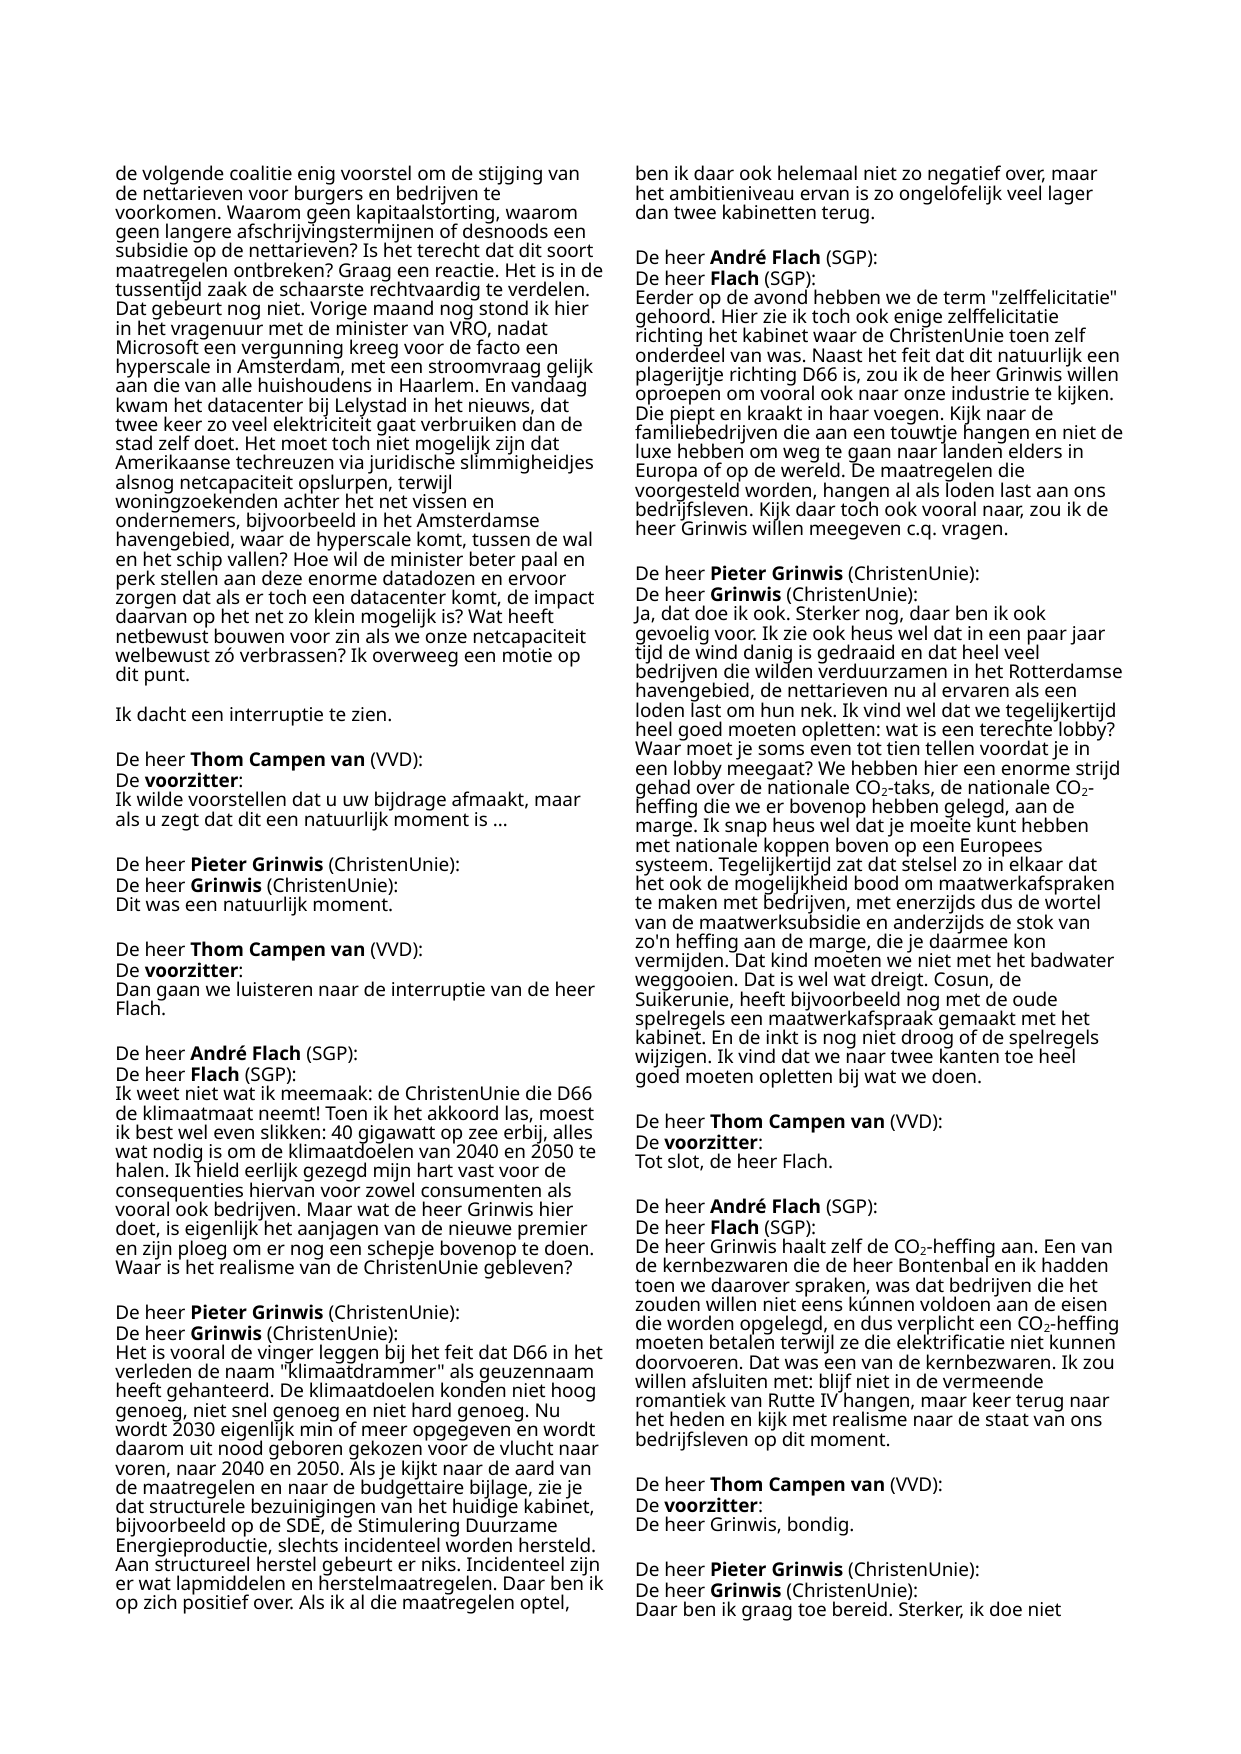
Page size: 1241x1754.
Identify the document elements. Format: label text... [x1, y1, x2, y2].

text De heer Grinwis (ChristenUnie): [635, 1582, 1125, 1601]
text de volgende coalitie enig voorstel om de stijging van de nettarieven voor burgers en bedrijven te voorkomen. Waarom geen kapitaalstorting, waarom geen langere afschrijvingstermijnen of desnoods een subsidie op de nettarieven? Is het terecht dat dit soort maatregelen ontbreken? Graag een reactie. Het is in de tussentijd zaak de schaarste rechtvaardig te verdelen. Dat gebeurt nog niet. Vorige maand nog stond ik hier in het vragenuur met de minister van VRO, nadat Microsoft een vergunning kreeg voor de facto een hyperscale in Amsterdam, met een stroomvraag gelijk aan die van alle huishoudens in Haarlem. En vandaag kwam het datacenter bij Lelystad in het nieuws, dat twee keer zo veel elektriciteit gaat verbruiken dan de stad zelf doet. Het moet toch niet mogelijk zijn dat Amerikaanse techreuzen via juridische slimmigheidjes alsnog netcapaciteit opslurpen, terwijl woningzoekenden achter het net vissen en ondernemers, bijvoorbeeld in het Amsterdamse havengebied, waar de hyperscale komt, tussen de wal en het schip vallen? Hoe wil de minister beter paal en perk stellen aan deze enorme datadozen en ervoor zorgen dat als er toch een datacenter komt, de impact daarvan op het net zo klein mogelijk is? Wat heeft netbewust bouwen voor zin als we onze netcapaciteit welbewust zó verbrassen? Ik overweeg een motie op dit punt. [115, 165, 605, 686]
text De heer Pieter Grinwis (ChristenUnie): [115, 851, 605, 877]
text Ik weet niet wat ik meemaak: de ChristenUnie die D66 de klimaatmaat neemt! Toen ik het akkoord las, moest ik best wel even slikken: 40 gigawatt op zee erbij, alles wat nodig is om de klimaatdoelen van 2040 en 2050 te halen. Ik hield eerlijk gezegd mijn hart vast voor de consequenties hiervan voor zowel consumenten als vooral ook bedrijven. Maar wat de heer Grinwis hier doet, is eigenlijk het aanjagen van de nieuwe premier en zijn ploeg om er nog een schepje bovenop te doen. Waar is het realisme van de ChristenUnie gebleven? [115, 1085, 605, 1278]
text De heer André Flach (SGP): [635, 1193, 1125, 1219]
text De heer Flach (SGP): [115, 1066, 605, 1085]
text Tot slot, de heer Flach. [635, 1153, 1125, 1172]
text De heer Grinwis (ChristenUnie): [635, 586, 1125, 605]
text Ja, dat doe ik ook. Sterker nog, daar ben ik ook gevoelig voor. Ik zie ook heus wel dat in een paar jaar tijd de wind danig is gedraaid en dat heel veel bedrijven die wilden verduurzamen in het Rotterdamse havengebied, de nettarieven nu al ervaren als een loden last om hun nek. Ik vind wel dat we tegelijkertijd heel goed moeten opletten: wat is een terechte lobby? Waar moet je soms even tot tien tellen voordat je in een lobby meegaat? We hebben hier een enorme strijd gehad over de nationale CO2-taks, de nationale CO2-heffing die we er bovenop hebben gelegd, aan de marge. Ik snap heus wel dat je moeite kunt hebben met nationale koppen boven op een Europees systeem. Tegelijkertijd zat dat stelsel zo in elkaar dat het ook de mogelijkheid bood om maatwerkafspraken te maken met bedrijven, met enerzijds dus de wortel van de maatwerksubsidie en anderzijds de stok van zo'n heffing aan de marge, die je daarmee kon vermijden. Dat kind moeten we niet met het badwater weggooien. Dat is wel wat dreigt. Cosun, de Suikerunie, heeft bijvoorbeeld nog met de oude spelregels een maatwerkafspraak gemaakt met het kabinet. En de inkt is nog niet droog of de spelregels wijzigen. Ik vind dat we naar twee kanten toe heel goed moeten opletten bij wat we doen. [635, 605, 1125, 1087]
text De heer Thom Campen van (VVD): [115, 746, 605, 772]
text De heer Pieter Grinwis (ChristenUnie): [115, 1299, 605, 1324]
text De heer Pieter Grinwis (ChristenUnie): [635, 560, 1125, 586]
text De heer Grinwis, bondig. [635, 1516, 1125, 1535]
text Eerder op de avond hebben we de term "zelffelicitatie" gehoord. Hier zie ik toch ook enige zelffelicitatie richting het kabinet waar de ChristenUnie toen zelf onderdeel van was. Naast het feit dat dit natuurlijk een plagerijtje richting D66 is, zou ik de heer Grinwis willen oproepen om vooral ook naar onze industrie te kijken. Die piept en kraakt in haar voegen. Kijk naar de familiebedrijven die aan een touwtje hangen en niet de luxe hebben om weg te gaan naar landen elders in Europa of op de wereld. De maatregelen die voorgesteld worden, hangen al als loden last aan ons bedrijfsleven. Kijk daar toch ook vooral naar, zou ik de heer Grinwis willen meegeven c.q. vragen. [635, 289, 1125, 539]
text De heer Grinwis haalt zelf de CO2-heffing aan. Een van de kernbezwaren die de heer Bontenbal en ik hadden toen we daarover spraken, was dat bedrijven die het zouden willen niet eens kúnnen voldoen aan de eisen die worden opgelegd, en dus verplicht een CO2-heffing moeten betalen terwijl ze die elektrificatie niet kunnen doorvoeren. Dat was een van de kernbezwaren. Ik zou willen afsluiten met: blijf niet in de vermeende romantiek van Rutte IV hangen, maar keer terug naar het heden en kijk met realisme naar de staat van ons bedrijfsleven op dit moment. [635, 1238, 1125, 1450]
text Het is vooral de vinger leggen bij het feit dat D66 in het verleden de naam "klimaatdrammer" als geuzennaam heeft gehanteerd. De klimaatdoelen konden niet hoog genoeg, niet snel genoeg en niet hard genoeg. Nu wordt 2030 eigenlijk min of meer opgegeven en wordt daarom uit nood geboren gekozen voor de vlucht naar voren, naar 2040 en 2050. Als je kijkt naar de aard van de maatregelen en naar de budgettaire bijlage, zie je dat structurele bezuinigingen van het huidige kabinet, bijvoorbeeld op de SDE, de Stimulering Duurzame Energieproductie, slechts incidenteel worden hersteld. Aan structureel herstel gebeurt er niks. Incidenteel zijn er wat lapmiddelen en herstelmaatregelen. Daar ben ik op zich positief over. Als ik al die maatregelen optel, [115, 1344, 605, 1614]
text De heer Flach (SGP): [635, 270, 1125, 289]
text ben ik daar ook helemaal niet zo negatief over, maar het ambitieniveau ervan is zo ongelofelijk veel lager dan twee kabinetten terug. [635, 165, 1125, 223]
text De heer Grinwis (ChristenUnie): [115, 1324, 605, 1344]
text Ik wilde voorstellen dat u uw bijdrage afmaakt, maar als u zegt dat dit een natuurlijk moment is … [115, 791, 605, 830]
text De voorzitter: [115, 772, 605, 791]
text De heer Thom Campen van (VVD): [635, 1108, 1125, 1134]
text De heer Flach (SGP): [635, 1219, 1125, 1238]
text De heer André Flach (SGP): [635, 244, 1125, 270]
text De heer Pieter Grinwis (ChristenUnie): [635, 1556, 1125, 1582]
text De voorzitter: [635, 1134, 1125, 1153]
text De heer André Flach (SGP): [115, 1040, 605, 1066]
text De heer Thom Campen van (VVD): [635, 1471, 1125, 1497]
text Daar ben ik graag toe bereid. Sterker, ik doe niet [635, 1601, 1125, 1620]
text De voorzitter: [115, 962, 605, 981]
text Dit was een natuurlijk moment. [115, 896, 605, 915]
text De heer Grinwis (ChristenUnie): [115, 877, 605, 896]
text De heer Thom Campen van (VVD): [115, 936, 605, 962]
text De voorzitter: [635, 1497, 1125, 1516]
text Ik dacht een interruptie te zien. [115, 706, 605, 726]
text Dan gaan we luisteren naar de interruptie van de heer Flach. [115, 981, 605, 1019]
